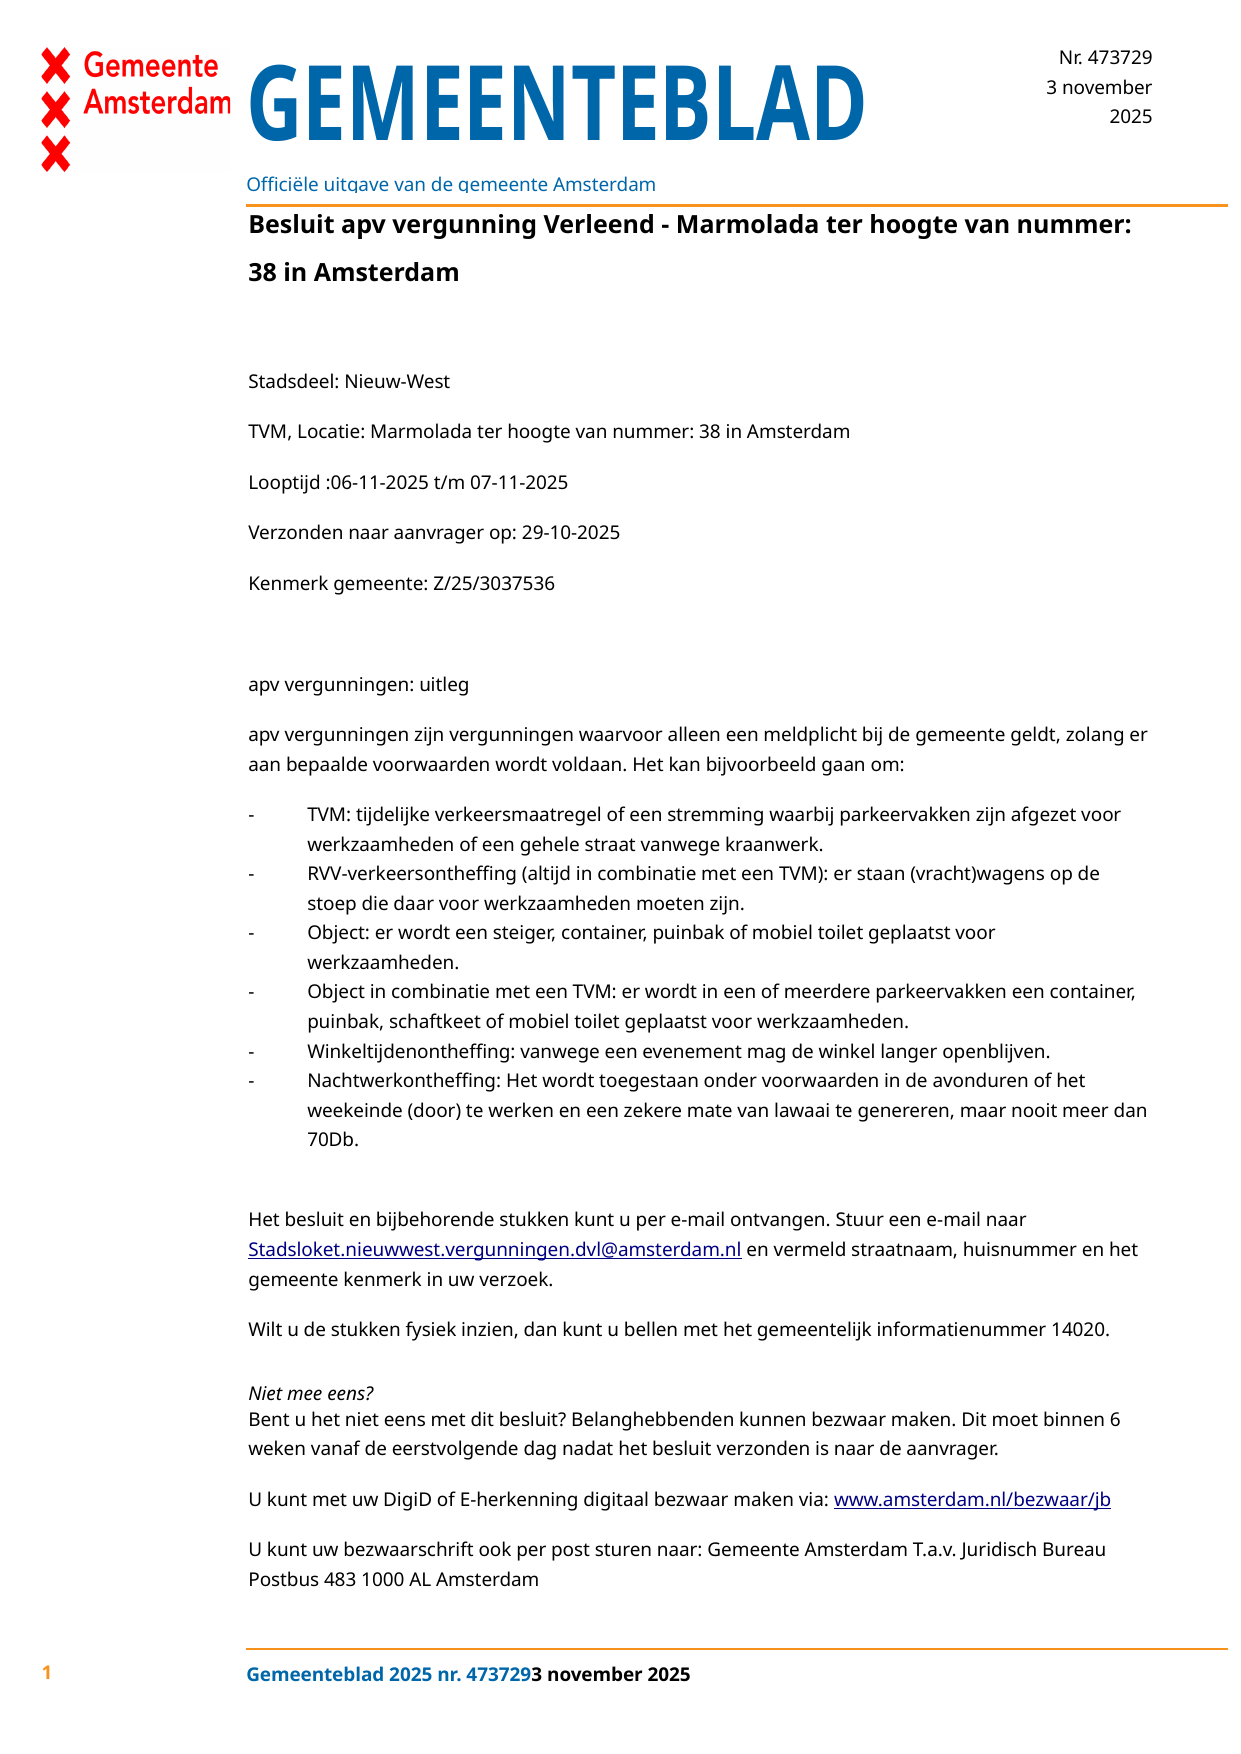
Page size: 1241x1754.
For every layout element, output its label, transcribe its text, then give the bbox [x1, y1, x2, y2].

text apv vergunningen: uitleg [248, 671, 1152, 697]
list RVV-verkeersontheffing (altijd in combinatie met een TVM): er staan (vracht)wagens op de stoep die daar voor werkzaamheden moeten zijn. [248, 860, 1152, 916]
list TVM: tijdelijke verkeersmaatregel of een stremming waarbij parkeervakken zijn afgezet voor werkzaamheden of een gehele straat vanwege kraanwerk. [248, 801, 1152, 857]
text Besluit apv vergunning Verleend - Marmolada ter hoogte van nummer: 38 in Amsterdam [248, 207, 1152, 288]
text Niet mee eens? [248, 1380, 1152, 1406]
text Stadsdeel: Nieuw-West [248, 368, 1152, 394]
text Bent u het niet eens met dit besluit? Belanghebbenden kunnen bezwaar maken. Dit moet binnen 6 weken vanaf de eerstvolgende dag nadat het besluit verzonden is naar de aanvrager. [248, 1406, 1152, 1461]
text apv vergunningen zijn vergunningen waarvoor alleen een meldplicht bij de gemeente geldt, zolang er aan bepaalde voorwaarden wordt voldaan. Het kan bijvoorbeeld gaan om: [248, 721, 1152, 777]
text Verzonden naar aanvrager op: 29-10-2025 [248, 519, 1152, 545]
text U kunt uw bezwaarschrift ook per post sturen naar: Gemeente Amsterdam T.a.v. Juridisch Bureau Postbus 483 1000 AL Amsterdam [248, 1536, 1152, 1592]
text Looptijd :06-11-2025 t/m 07-11-2025 [248, 469, 1152, 495]
text Het besluit en bijbehorende stukken kunt u per e-mail ontvangen. Stuur een e-mail naar Stadsloket.nieuwwest.vergunningen.dvl@amsterdam.nl en vermeld straatnaam, huisnummer en het gemeente kenmerk in uw verzoek. [248, 1207, 1152, 1292]
text U kunt met uw DigiD of E-herkenning digitaal bezwaar maken via: www.amsterdam.nl/bezwaar/jb [248, 1486, 1152, 1512]
list Object: er wordt een steiger, container, puinbak of mobiel toilet geplaatst voor werkzaamheden. [248, 919, 1152, 975]
text Wilt u de stukken fysiek inzien, dan kunt u bellen met het gemeentelijk informatienummer 14020. [248, 1316, 1152, 1342]
list Object in combinatie met een TVM: er wordt in een of meerdere parkeervakken een container, puinbak, schaftkeet of mobiel toilet geplaatst voor werkzaamheden. [248, 979, 1152, 1034]
list Winkeltijdenontheffing: vanwege een evenement mag de winkel langer openblijven. [248, 1038, 1152, 1064]
text TVM, Locatie: Marmolada ter hoogte van nummer: 38 in Amsterdam [248, 419, 1152, 444]
picture [41, 47, 231, 172]
list Nachtwerkontheffing: Het wordt toegestaan onder voorwaarden in de avonduren of het weekeinde (door) te werken en een zekere mate van lawaai te genereren, maar nooit meer dan 70Db. [248, 1067, 1152, 1152]
text Kenmerk gemeente: Z/25/3037536 [248, 570, 1152, 596]
